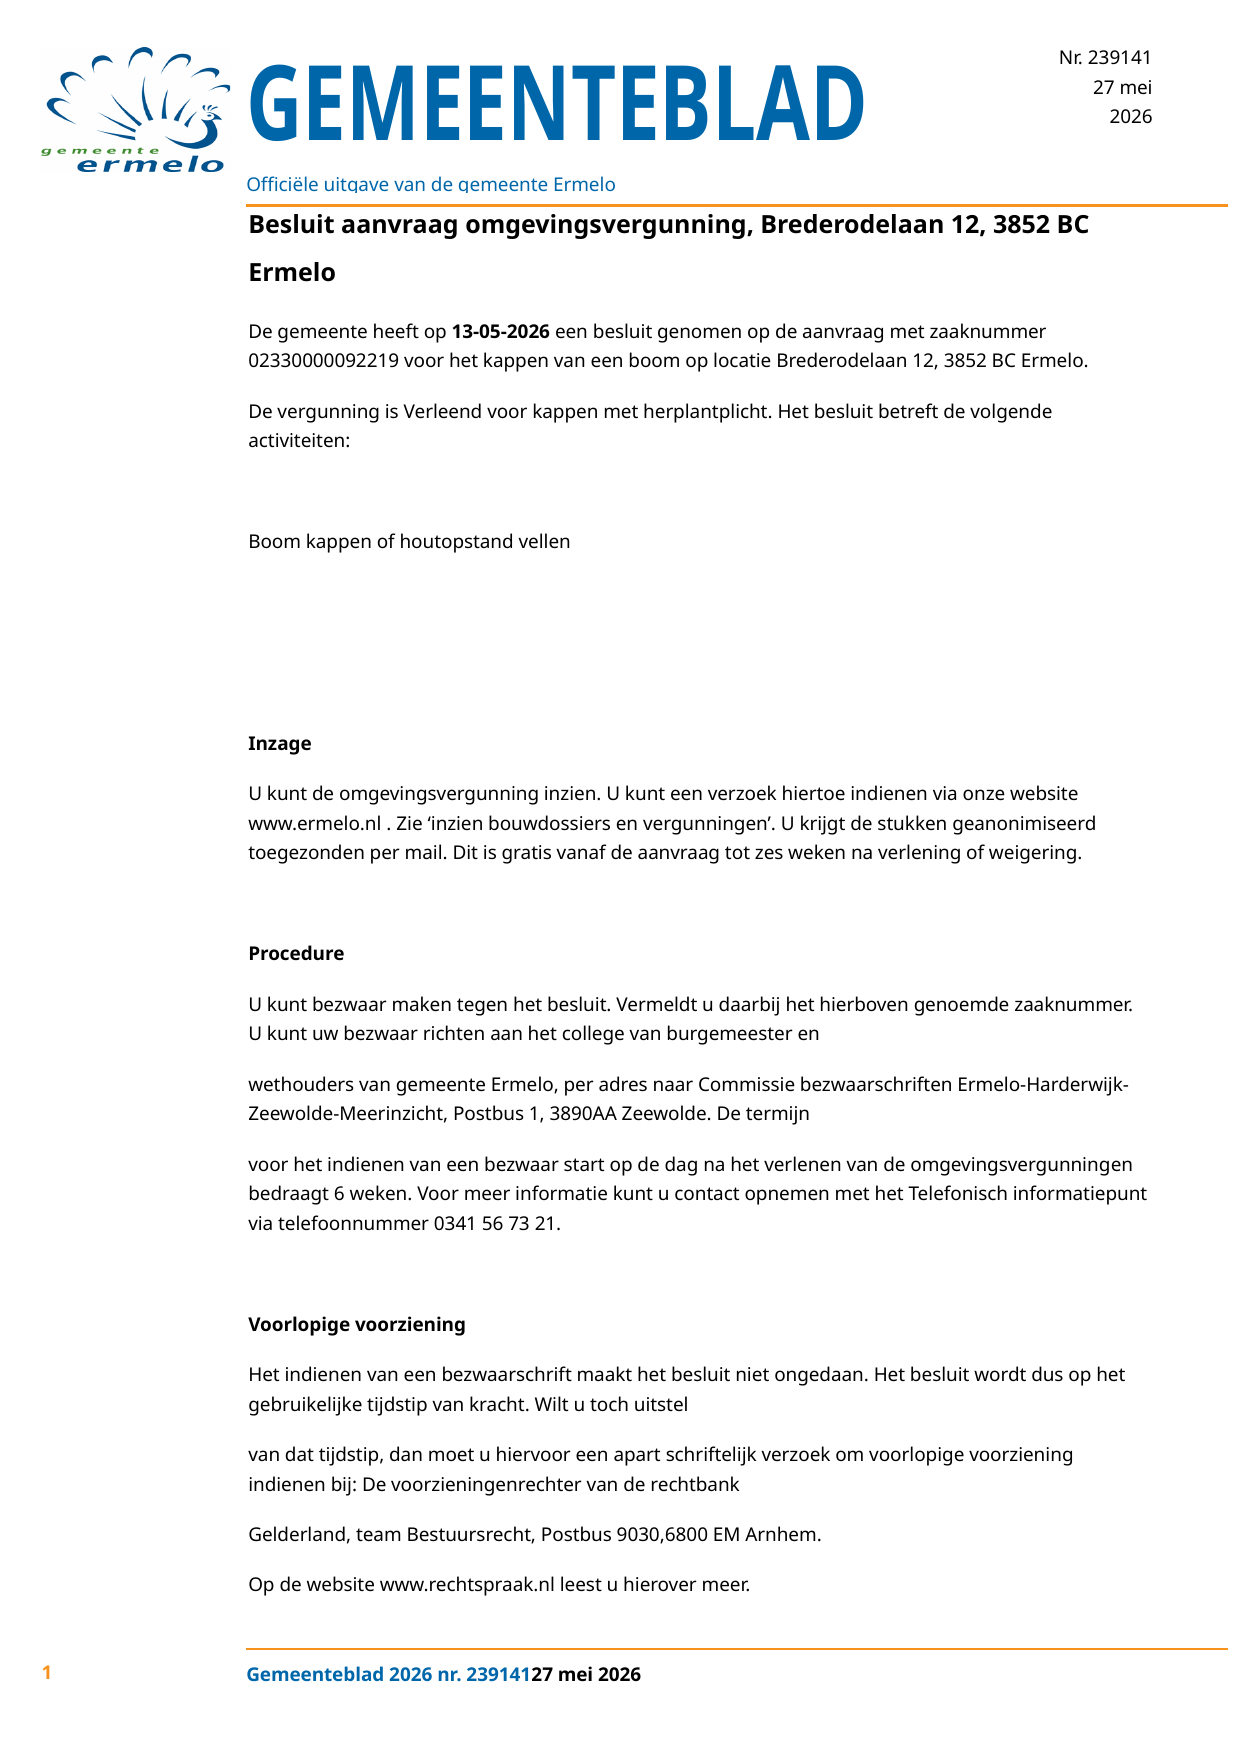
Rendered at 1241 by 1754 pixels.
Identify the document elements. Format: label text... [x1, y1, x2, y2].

text Voorlopige voorziening [248, 1311, 1152, 1337]
text voor het indienen van een bezwaar start op de dag na het verlenen van de omgevingsvergunningen bedraagt 6 weken. Voor meer informatie kunt u contact opnemen met het Telefonisch informatiepunt via telefoonnummer 0341 56 73 21. [248, 1151, 1152, 1236]
text U kunt de omgevingsvergunning inzien. U kunt een verzoek hiertoe indienen via onze website www.ermelo.nl . Zie ‘inzien bouwdossiers en vergunningen’. U krijgt de stukken geanonimiseerd toegezonden per mail. Dit is gratis vanaf de aanvraag tot zes weken na verlening of weigering. [248, 780, 1152, 865]
text Boom kappen of houtopstand vellen [248, 528, 1152, 554]
text Op de website www.rechtspraak.nl leest u hierover meer. [248, 1572, 1152, 1597]
text Besluit aanvraag omgevingsvergunning, Brederodelaan 12, 3852 BC Ermelo [248, 207, 1152, 288]
text Inzage [248, 730, 1152, 756]
text U kunt bezwaar maken tegen het besluit. Vermeldt u daarbij het hierboven genoemde zaaknummer. U kunt uw bezwaar richten aan het college van burgemeester en [248, 991, 1152, 1046]
picture [41, 47, 231, 172]
text De gemeente heeft op 13-05-2026 een besluit genomen op de aanvraag met zaaknummer 02330000092219 voor het kappen van een boom op locatie Brederodelaan 12, 3852 BC Ermelo. [248, 318, 1152, 373]
text Procedure [248, 940, 1152, 966]
text wethouders van gemeente Ermelo, per adres naar Commissie bezwaarschriften Ermelo-Harderwijk-Zeewolde-Meerinzicht, Postbus 1, 3890AA Zeewolde. De termijn [248, 1071, 1152, 1126]
text Het indienen van een bezwaarschrift maakt het besluit niet ongedaan. Het besluit wordt dus op het gebruikelijke tijdstip van kracht. Wilt u toch uitstel [248, 1361, 1152, 1417]
text De vergunning is Verleend voor kappen met herplantplicht. Het besluit betreft de volgende activiteiten: [248, 398, 1152, 453]
text Gelderland, team Bestuursrecht, Postbus 9030,6800 EM Arnhem. [248, 1521, 1152, 1547]
text van dat tijdstip, dan moet u hiervoor een apart schriftelijk verzoek om voorlopige voorziening indienen bij: De voorzieningenrechter van de rechtbank [248, 1441, 1152, 1497]
